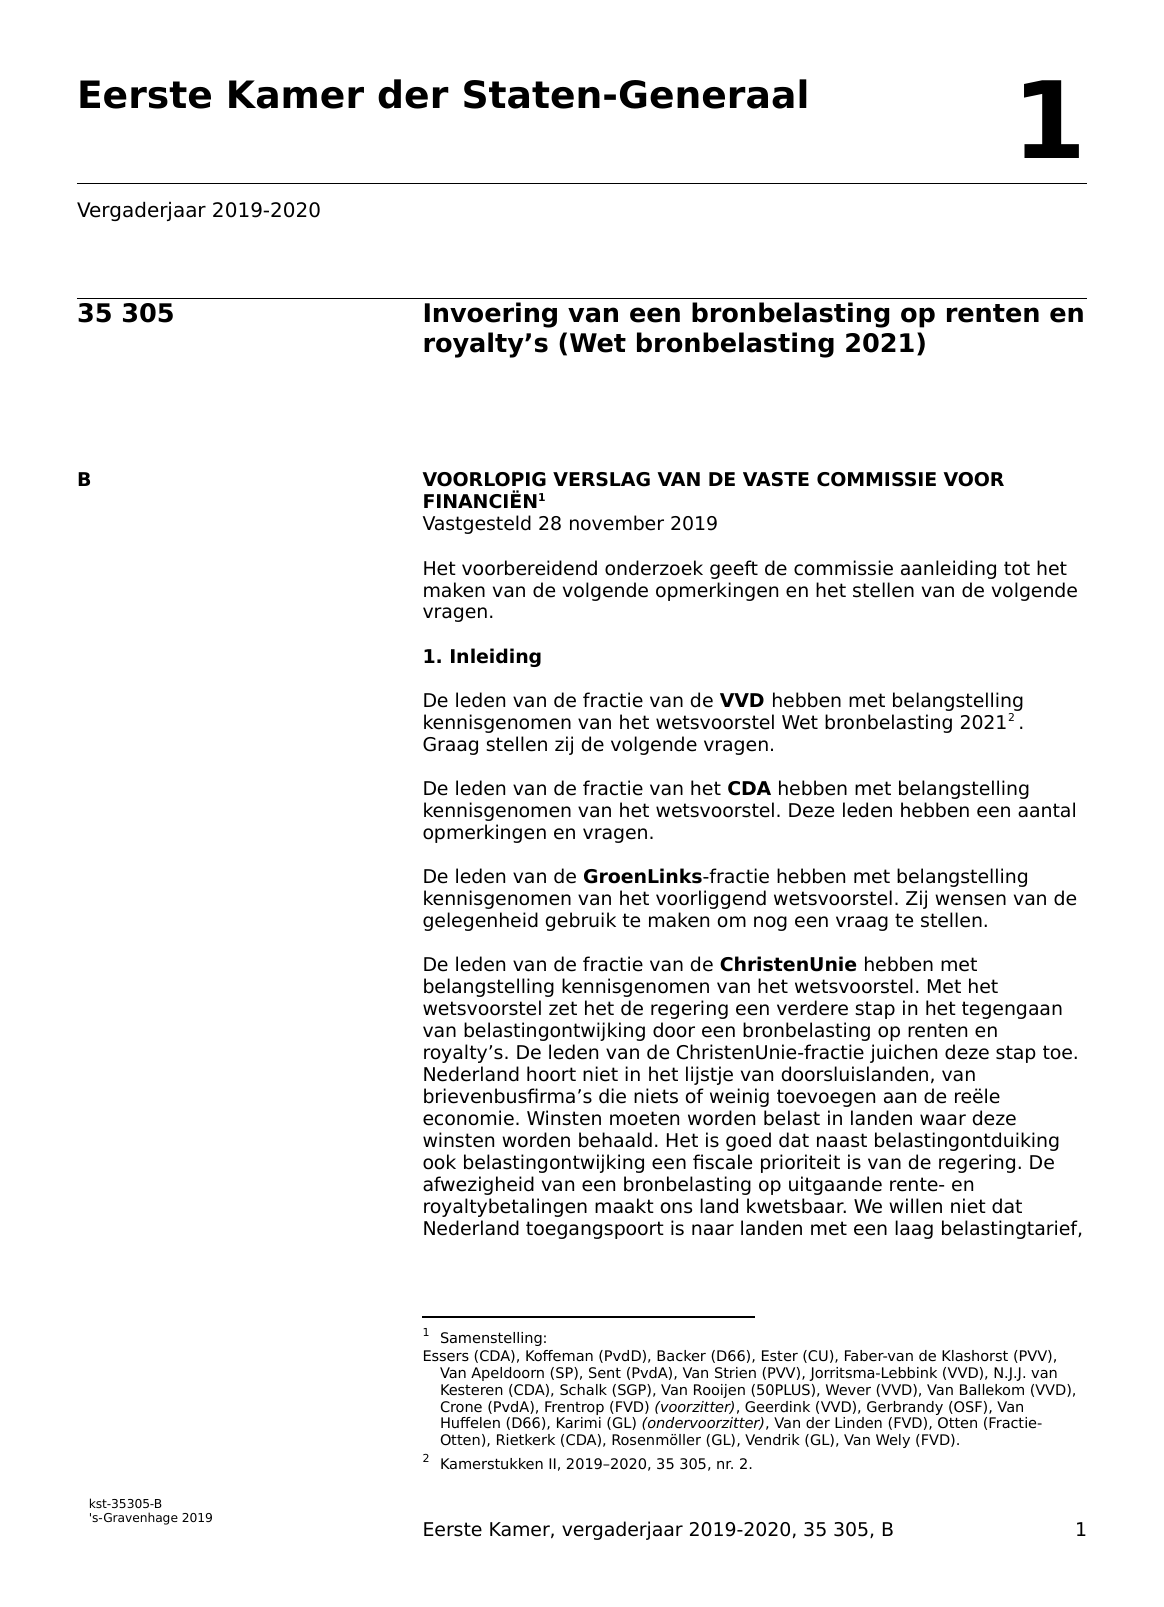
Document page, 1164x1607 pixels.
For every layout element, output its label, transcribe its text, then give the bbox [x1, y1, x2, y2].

text Kamerstukken II, 2019–2020, 35 305, nr. 2. [422, 1452, 1087, 1474]
text De leden van de fractie van de ChristenUnie hebben met belangstelling kennisgenomen van het wetsvoorstel. Met het wetsvoorstel zet het de regering een verdere stap in het tegengaan van belastingontwijking door een bronbelasting op renten en royalty’s. De leden van de ChristenUnie-fractie juichen deze stap toe. Nederland hoort niet in het lijstje van doorsluislanden, van brievenbusfirma’s die niets of weinig toevoegen aan de reële economie. Winsten moeten worden belast in landen waar deze winsten worden behaald. Het is goed dat naast belastingontduiking ook belastingontwijking een fiscale prioriteit is van de regering. De afwezigheid van een bronbelasting op uitgaande rente- en royaltybetalingen maakt ons land kwetsbaar. We willen niet dat Nederland toegangspoort is naar landen met een laag belastingtarief, [422, 954, 1087, 1240]
subtitle 35 305 Invoering van een bronbelasting op renten en royalty’s (Wet bronbelasting 2021) [77, 299, 1087, 358]
subtitle B VOORLOPIG VERSLAG VAN DE VASTE COMMISSIE VOOR FINANCIËN [77, 469, 1087, 513]
text Het voorbereidend onderzoek geeft de commissie aanleiding tot het maken van de volgende opmerkingen en het stellen van de volgende vragen. [422, 557, 1087, 623]
text De leden van de GroenLinks-fractie hebben met belangstelling kennisgenomen van het voorliggend wetsvoorstel. Zij wensen van de gelegenheid gebruik te maken om nog een vraag te stellen. [422, 866, 1087, 932]
text kst-35305-B [88, 1497, 323, 1511]
text Samenstelling: [422, 1326, 1087, 1348]
table_header 1 [886, 59, 1087, 183]
table_header Eerste Kamer der Staten-Generaal [77, 59, 886, 183]
table_cell Vergaderjaar 2019-2020 [77, 184, 1087, 298]
text 's-Gravenhage 2019 [88, 1511, 323, 1525]
subtitle 1. Inleiding [422, 646, 1087, 668]
text Essers (CDA), Koffeman (PvdD), Backer (D66), Ester (CU), Faber-van de Klashorst (PVV), Van Apeldoorn (SP), Sent (PvdA), Van Strien (PVV), Jorritsma-Lebbink (VVD), N.J.J. van Kesteren (CDA), Schalk (SGP), Van Rooijen (50PLUS), Wever (VVD), Van Ballekom (VVD), Crone (PvdA), Frentrop (FVD) (voorzitter), Geerdink (VVD), Gerbrandy (OSF), Van Huffelen (D66), Karimi (GL) (ondervoorzitter), Van der Linden (FVD), Otten (Fractie-Otten), Rietkerk (CDA), Rosenmöller (GL), Vendrik (GL), Van Wely (FVD). [422, 1348, 1087, 1449]
text De leden van de fractie van het CDA hebben met belangstelling kennisgenomen van het wetsvoorstel. Deze leden hebben een aantal opmerkingen en vragen. [422, 778, 1087, 844]
text De leden van de fractie van de VVD hebben met belangstelling kennisgenomen van het wetsvoorstel Wet bronbelasting 2021. Graag stellen zij de volgende vragen. [422, 690, 1087, 756]
text Vastgesteld 28 november 2019 [422, 513, 1087, 535]
